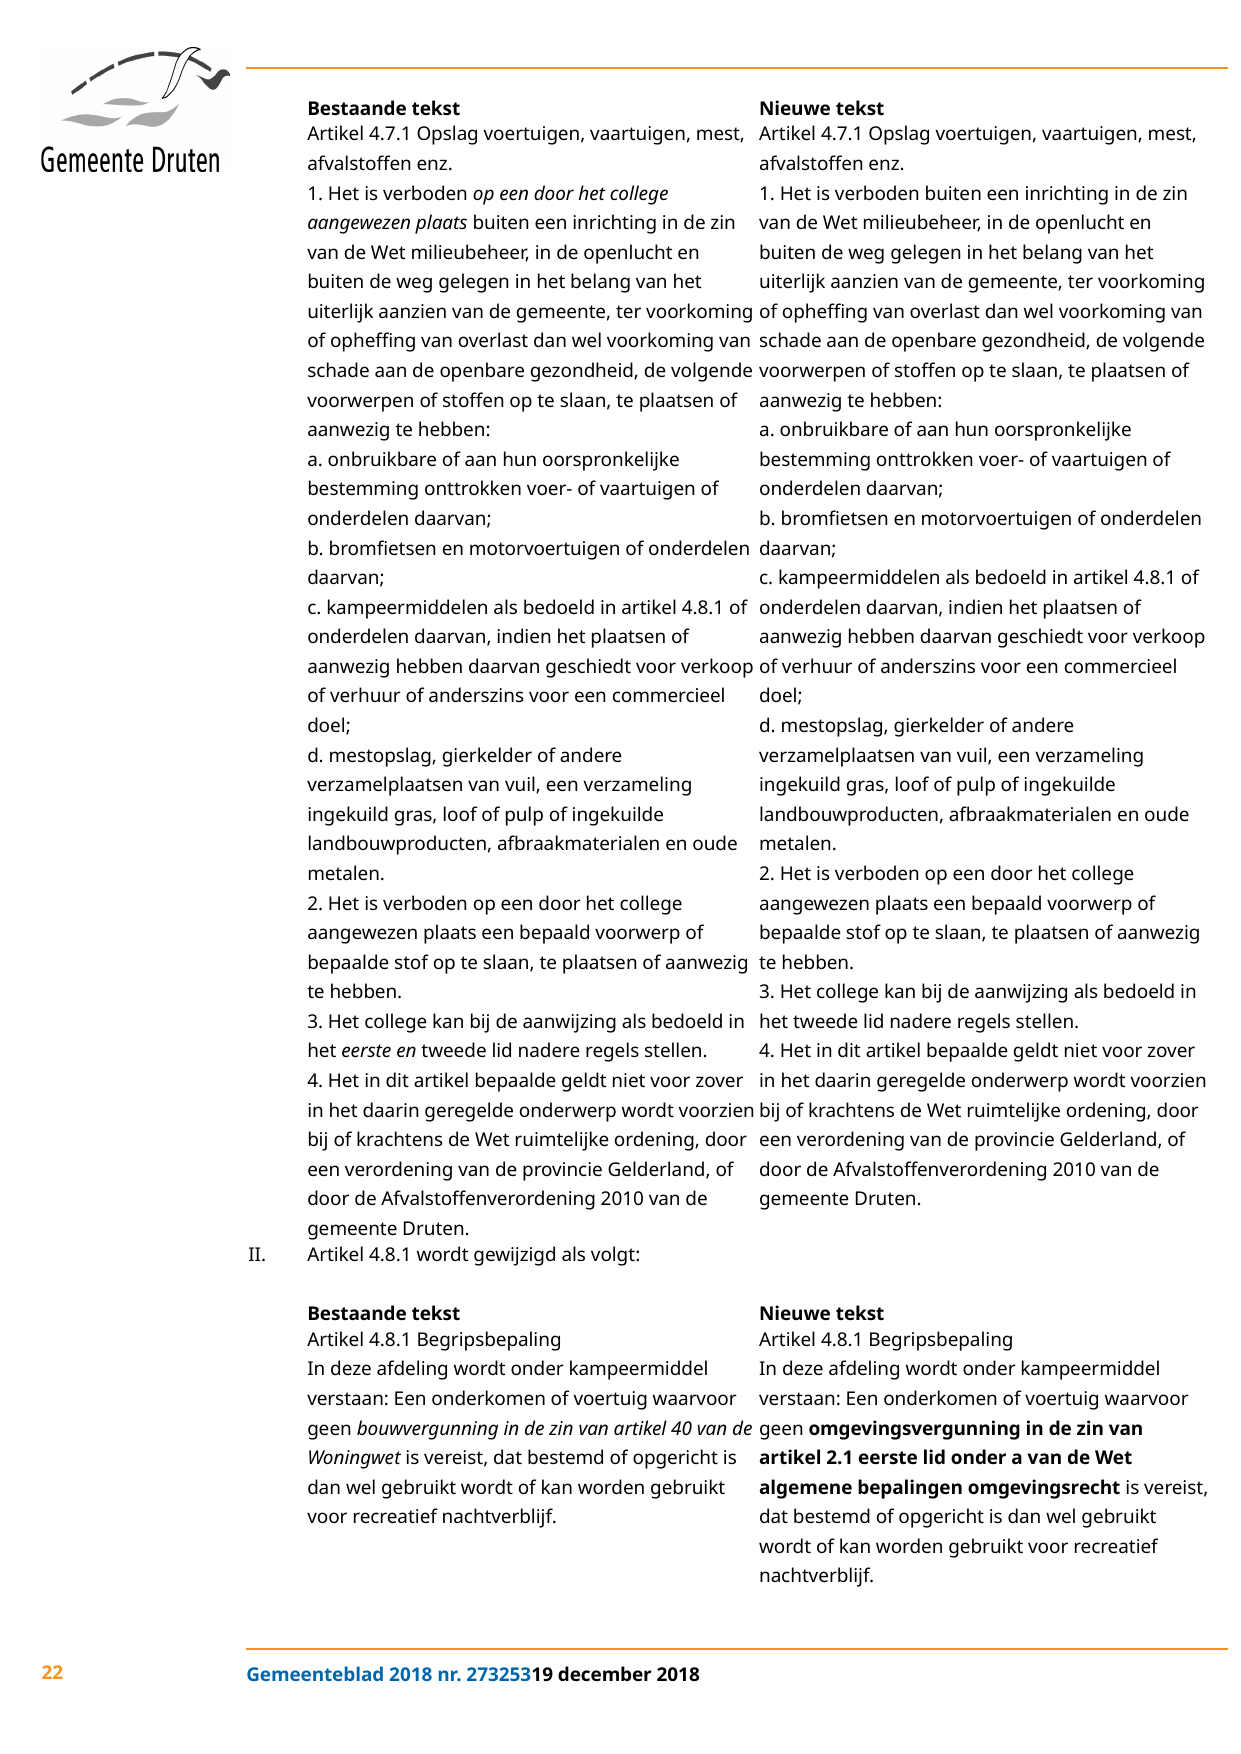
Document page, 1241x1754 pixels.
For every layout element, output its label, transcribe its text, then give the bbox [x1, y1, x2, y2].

table_header Bestaande tekst [307, 95, 759, 121]
table_header Nieuwe tekst [759, 95, 1211, 121]
table_cell Artikel 4.8.1 Begripsbepaling In deze afdeling wordt onder kampeermiddel verstaan: Een onderkomen of voertuig waarvoor geen bouwvergunning in de zin van artikel 40 van de Woningwet is vereist, dat bestemd of opgericht is dan wel gebruikt wordt of kan worden gebruikt voor recreatief nachtverblijf. [307, 1326, 759, 1588]
table_cell Artikel 4.8.1 Begripsbepaling In deze afdeling wordt onder kampeermiddel verstaan: Een onderkomen of voertuig waarvoor geen omgevingsvergunning in de zin van artikel 2.1 eerste lid onder a van de Wet algemene bepalingen omgevingsrecht is vereist, dat bestemd of opgericht is dan wel gebruikt wordt of kan worden gebruikt voor recreatief nachtverblijf. [759, 1326, 1211, 1588]
table_header Bestaande tekst [307, 1300, 759, 1326]
table_header Nieuwe tekst [759, 1300, 1211, 1326]
picture [41, 47, 231, 172]
table_cell Artikel 4.7.1 Opslag voertuigen, vaartuigen, mest, afvalstoffen enz. 1. Het is verboden op een door het college aangewezen plaats buiten een inrichting in de zin van de Wet milieubeheer, in de openlucht en buiten de weg gelegen in het belang van het uiterlijk aanzien van de gemeente, ter voorkoming of opheffing van overlast dan wel voorkoming van schade aan de openbare gezondheid, de volgende voorwerpen of stoffen op te slaan, te plaatsen of aanwezig te hebben: a. onbruikbare of aan hun oorspronkelijke bestemming onttrokken voer- of vaartuigen of onderdelen daarvan; b. bromfietsen en motorvoertuigen of onderdelen daarvan; c. kampeermiddelen als bedoeld in artikel 4.8.1 of onderdelen daarvan, indien het plaatsen of aanwezig hebben daarvan geschiedt voor verkoop of verhuur of anderszins voor een commercieel doel; d. mestopslag, gierkelder of andere verzamelplaatsen van vuil, een verzameling ingekuild gras, loof of pulp of ingekuilde landbouwproducten, afbraakmaterialen en oude metalen. 2. Het is verboden op een door het college aangewezen plaats een bepaald voorwerp of bepaalde stof op te slaan, te plaatsen of aanwezig te hebben. 3. Het college kan bij de aanwijzing als bedoeld in het eerste en tweede lid nadere regels stellen. 4. Het in dit artikel bepaalde geldt niet voor zover in het daarin geregelde onderwerp wordt voorzien bij of krachtens de Wet ruimtelijke ordening, door een verordening van de provincie Gelderland, of door de Afvalstoffenverordening 2010 van de gemeente Druten. [307, 121, 759, 1241]
list Artikel 4.8.1 wordt gewijzigd als volgt: [248, 1241, 1152, 1267]
table_cell Artikel 4.7.1 Opslag voertuigen, vaartuigen, mest, afvalstoffen enz. 1. Het is verboden buiten een inrichting in de zin van de Wet milieubeheer, in de openlucht en buiten de weg gelegen in het belang van het uiterlijk aanzien van de gemeente, ter voorkoming of opheffing van overlast dan wel voorkoming van schade aan de openbare gezondheid, de volgende voorwerpen of stoffen op te slaan, te plaatsen of aanwezig te hebben: a. onbruikbare of aan hun oorspronkelijke bestemming onttrokken voer- of vaartuigen of onderdelen daarvan; b. bromfietsen en motorvoertuigen of onderdelen daarvan; c. kampeermiddelen als bedoeld in artikel 4.8.1 of onderdelen daarvan, indien het plaatsen of aanwezig hebben daarvan geschiedt voor verkoop of verhuur of anderszins voor een commercieel doel; d. mestopslag, gierkelder of andere verzamelplaatsen van vuil, een verzameling ingekuild gras, loof of pulp of ingekuilde landbouwproducten, afbraakmaterialen en oude metalen. 2. Het is verboden op een door het college aangewezen plaats een bepaald voorwerp of bepaalde stof op te slaan, te plaatsen of aanwezig te hebben. 3. Het college kan bij de aanwijzing als bedoeld in het tweede lid nadere regels stellen. 4. Het in dit artikel bepaalde geldt niet voor zover in het daarin geregelde onderwerp wordt voorzien bij of krachtens de Wet ruimtelijke ordening, door een verordening van de provincie Gelderland, of door de Afvalstoffenverordening 2010 van de gemeente Druten. [759, 121, 1211, 1241]
